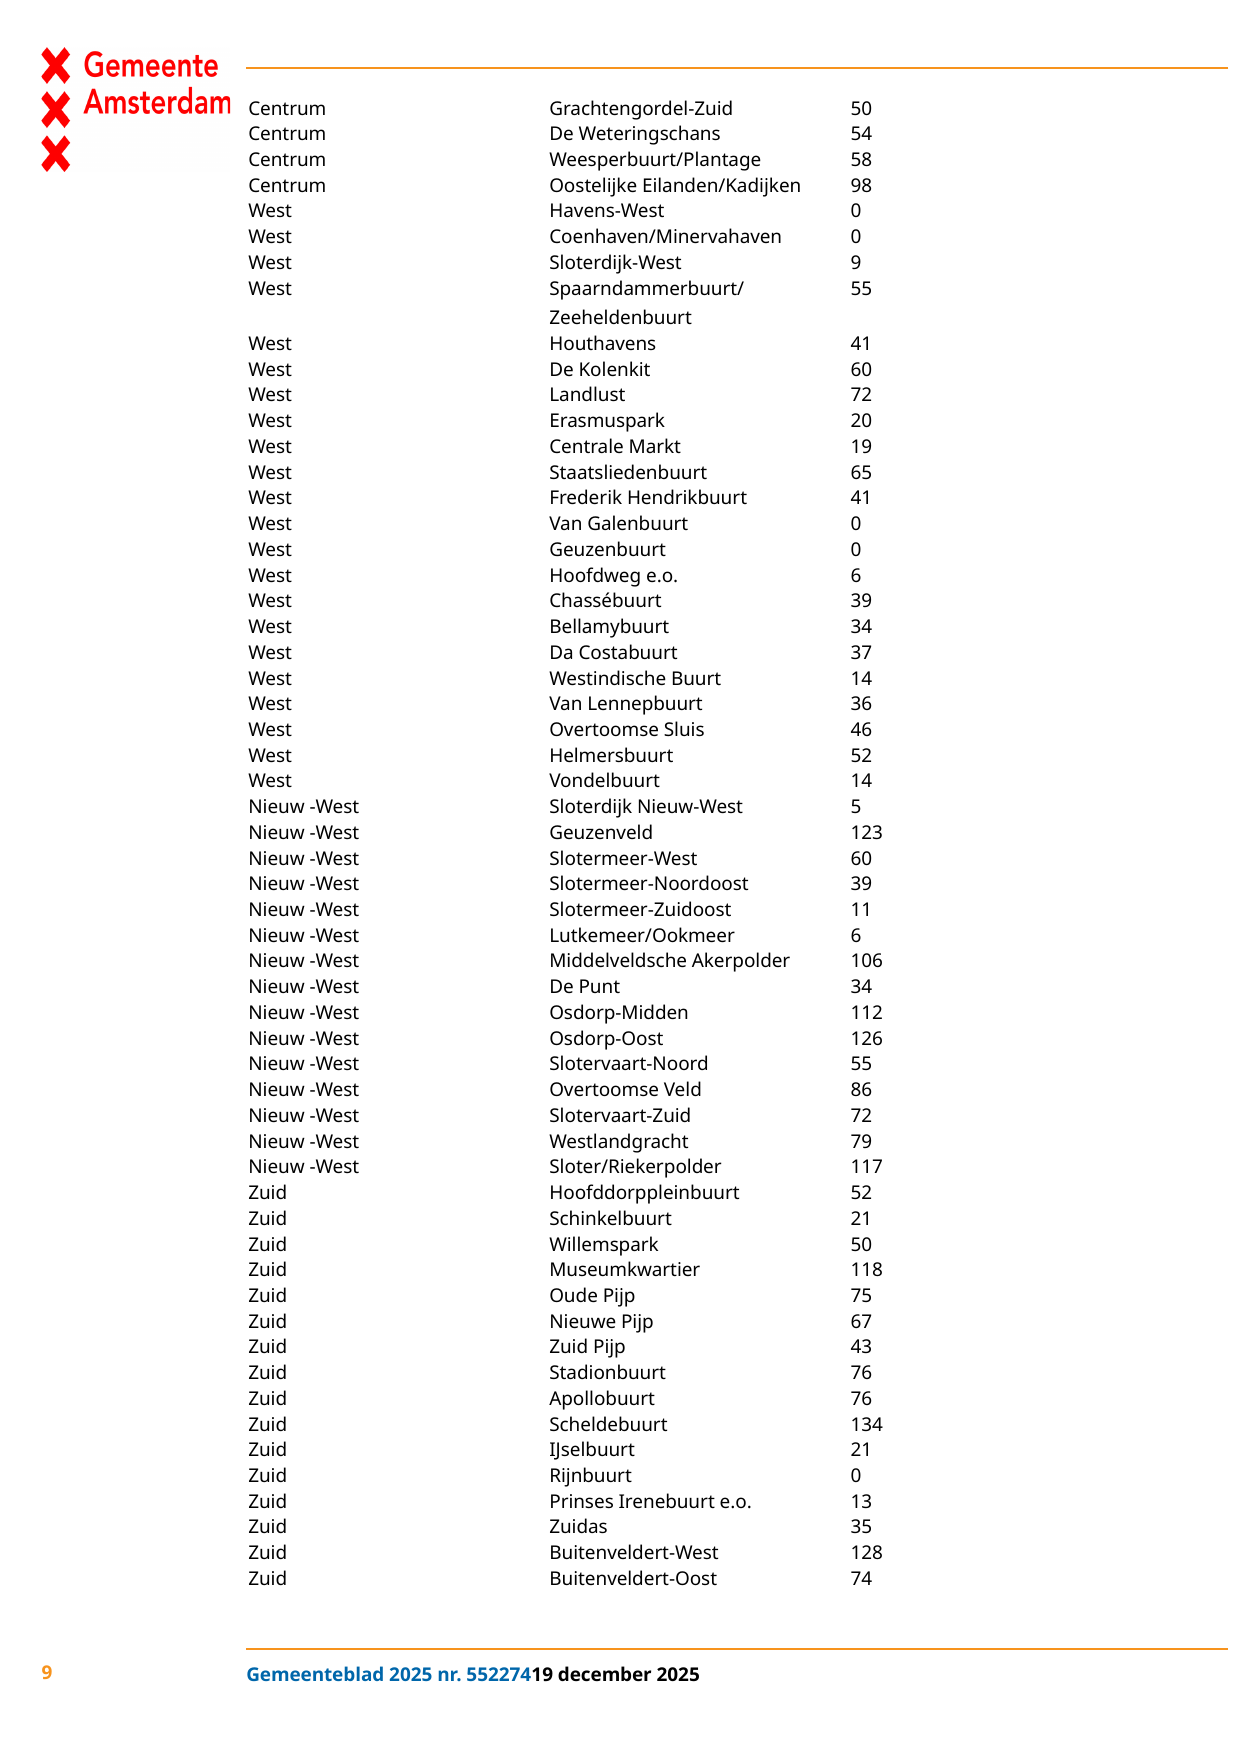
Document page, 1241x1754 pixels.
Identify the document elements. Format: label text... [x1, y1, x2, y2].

table_cell Willemspark [549, 1231, 850, 1256]
table_cell 72 [850, 382, 1152, 407]
table_cell 54 [850, 121, 1152, 146]
table_cell Zuid [248, 1437, 549, 1462]
table_cell Nieuw -West [248, 999, 549, 1025]
table_cell Zuid [248, 1462, 549, 1488]
table_cell West [248, 716, 549, 742]
table_cell 9 [850, 249, 1152, 275]
table_cell West [248, 588, 549, 613]
table_cell 11 [850, 896, 1152, 922]
table_cell 41 [850, 485, 1152, 510]
table_cell Zuid [248, 1231, 549, 1256]
table_cell 14 [850, 768, 1152, 793]
table_cell Scheldebuurt [549, 1411, 850, 1437]
table_cell 50 [850, 1231, 1152, 1256]
table_cell Nieuw -West [248, 948, 549, 973]
table_cell 20 [850, 408, 1152, 433]
table_cell De Kolenkit [549, 356, 850, 382]
table_cell Van Galenbuurt [549, 510, 850, 536]
table_cell 13 [850, 1488, 1152, 1514]
table_cell Houthavens [549, 330, 850, 356]
table_cell Weesperbuurt/Plantage [549, 146, 850, 172]
table_cell 67 [850, 1308, 1152, 1334]
table_cell Nieuw -West [248, 1128, 549, 1153]
table_cell 21 [850, 1205, 1152, 1231]
table_cell West [248, 536, 549, 562]
table_cell De Punt [549, 974, 850, 999]
table_cell 50 [850, 95, 1152, 121]
table_cell 75 [850, 1282, 1152, 1308]
table_cell Erasmuspark [549, 408, 850, 433]
table_cell 36 [850, 690, 1152, 716]
table_cell Centrum [248, 172, 549, 198]
table_cell 43 [850, 1334, 1152, 1359]
table_cell 39 [850, 588, 1152, 613]
table_cell 60 [850, 845, 1152, 871]
table_cell West [248, 690, 549, 716]
table_cell 106 [850, 948, 1152, 973]
table_cell Centrale Markt [549, 433, 850, 459]
table_cell Prinses Irenebuurt e.o. [549, 1488, 850, 1514]
table_cell Westindische Buurt [549, 665, 850, 690]
table_cell Centrum [248, 95, 549, 121]
table_cell Zuid Pijp [549, 1334, 850, 1359]
table_cell 112 [850, 999, 1152, 1025]
table_cell Zuid [248, 1488, 549, 1514]
table_cell 60 [850, 356, 1152, 382]
table_cell Nieuw -West [248, 819, 549, 845]
table_cell Da Costabuurt [549, 639, 850, 665]
table_cell Nieuw -West [248, 1076, 549, 1102]
table_cell West [248, 613, 549, 639]
table_cell Middelveldsche Akerpolder [549, 948, 850, 973]
table_cell Coenhaven/Minervahaven [549, 224, 850, 249]
table_cell Chassébuurt [549, 588, 850, 613]
table_cell Geuzenbuurt [549, 536, 850, 562]
table_cell 117 [850, 1154, 1152, 1179]
table_cell 128 [850, 1540, 1152, 1565]
table_cell Zuid [248, 1308, 549, 1334]
table_cell Westlandgracht [549, 1128, 850, 1153]
table_cell 98 [850, 172, 1152, 198]
table_cell West [248, 356, 549, 382]
table_cell IJselbuurt [549, 1437, 850, 1462]
table_cell Sloterdijk-West [549, 249, 850, 275]
table_cell 65 [850, 459, 1152, 484]
table_cell 39 [850, 871, 1152, 896]
table_cell Slotermeer-West [549, 845, 850, 871]
table_cell 55 [850, 1051, 1152, 1076]
table_cell 41 [850, 330, 1152, 356]
table_cell West [248, 742, 549, 768]
table_cell Zuid [248, 1334, 549, 1359]
table_cell 74 [850, 1565, 1152, 1591]
table_cell Slotermeer-Noordoost [549, 871, 850, 896]
table_cell Overtoomse Veld [549, 1076, 850, 1102]
table_cell Schinkelbuurt [549, 1205, 850, 1231]
table_cell 35 [850, 1514, 1152, 1539]
table_cell West [248, 768, 549, 793]
table_cell 72 [850, 1102, 1152, 1128]
table_cell Slotervaart-Zuid [549, 1102, 850, 1128]
table_cell Slotervaart-Noord [549, 1051, 850, 1076]
table_cell Nieuw -West [248, 896, 549, 922]
table_cell Grachtengordel-Zuid [549, 95, 850, 121]
table_cell Zuid [248, 1179, 549, 1205]
table_cell 123 [850, 819, 1152, 845]
table_cell Zuid [248, 1256, 549, 1282]
table_cell Slotermeer-Zuidoost [549, 896, 850, 922]
table_cell 0 [850, 536, 1152, 562]
table_cell Zuid [248, 1282, 549, 1308]
table_cell Havens-West [549, 198, 850, 223]
table_cell 55 [850, 275, 1152, 330]
table_cell Nieuw -West [248, 845, 549, 871]
table_cell Rijnbuurt [549, 1462, 850, 1488]
table_cell Vondelbuurt [549, 768, 850, 793]
table_cell 134 [850, 1411, 1152, 1437]
table_cell Staatsliedenbuurt [549, 459, 850, 484]
table_cell Oostelijke Eilanden/Kadijken [549, 172, 850, 198]
table_cell 86 [850, 1076, 1152, 1102]
table_cell 52 [850, 742, 1152, 768]
table_cell Oude Pijp [549, 1282, 850, 1308]
table_cell West [248, 249, 549, 275]
table_cell Buitenveldert-Oost [549, 1565, 850, 1591]
table_cell West [248, 562, 549, 587]
table_cell Osdorp-Oost [549, 1025, 850, 1051]
table_cell Zuid [248, 1565, 549, 1591]
table_cell West [248, 639, 549, 665]
table_cell West [248, 198, 549, 223]
table_cell West [248, 275, 549, 330]
table_cell Nieuw -West [248, 1051, 549, 1076]
table_cell Nieuw -West [248, 1154, 549, 1179]
table_cell 6 [850, 562, 1152, 587]
table_cell Van Lennepbuurt [549, 690, 850, 716]
table_cell Lutkemeer/Ookmeer [549, 922, 850, 948]
table_cell Zuid [248, 1385, 549, 1411]
table_cell West [248, 408, 549, 433]
table_cell Nieuw -West [248, 1025, 549, 1051]
table_cell West [248, 382, 549, 407]
table_cell 21 [850, 1437, 1152, 1462]
table_cell Apollobuurt [549, 1385, 850, 1411]
table_cell 0 [850, 224, 1152, 249]
table_cell 5 [850, 793, 1152, 819]
table_cell 118 [850, 1256, 1152, 1282]
table_cell 58 [850, 146, 1152, 172]
table_cell Nieuw -West [248, 1102, 549, 1128]
table_cell West [248, 330, 549, 356]
table_cell 14 [850, 665, 1152, 690]
table_cell 0 [850, 1462, 1152, 1488]
table_cell Spaarndammerbuurt/Zeeheldenbuurt [549, 275, 850, 330]
table_cell 19 [850, 433, 1152, 459]
table_cell Stadionbuurt [549, 1359, 850, 1385]
table_cell 6 [850, 922, 1152, 948]
table_cell Zuid [248, 1514, 549, 1539]
table_cell West [248, 224, 549, 249]
table_cell Osdorp-Midden [549, 999, 850, 1025]
table_cell Geuzenveld [549, 819, 850, 845]
table_cell Helmersbuurt [549, 742, 850, 768]
table_cell 79 [850, 1128, 1152, 1153]
table_cell 34 [850, 974, 1152, 999]
table_cell 37 [850, 639, 1152, 665]
table_cell Museumkwartier [549, 1256, 850, 1282]
table_cell West [248, 510, 549, 536]
table_cell Zuidas [549, 1514, 850, 1539]
table_cell 46 [850, 716, 1152, 742]
table_cell Bellamybuurt [549, 613, 850, 639]
table_cell 0 [850, 198, 1152, 223]
table_cell Nieuw -West [248, 922, 549, 948]
table_cell 0 [850, 510, 1152, 536]
table_cell Zuid [248, 1411, 549, 1437]
table_cell Nieuw -West [248, 974, 549, 999]
table_cell Hoofdweg e.o. [549, 562, 850, 587]
table_cell Nieuwe Pijp [549, 1308, 850, 1334]
table_cell Overtoomse Sluis [549, 716, 850, 742]
table_cell Zuid [248, 1359, 549, 1385]
table_cell Sloter/Riekerpolder [549, 1154, 850, 1179]
table_cell Hoofddorppleinbuurt [549, 1179, 850, 1205]
table_cell Nieuw -West [248, 793, 549, 819]
table_cell 76 [850, 1385, 1152, 1411]
table_cell Landlust [549, 382, 850, 407]
table_cell Nieuw -West [248, 871, 549, 896]
table_cell Centrum [248, 121, 549, 146]
table_cell 126 [850, 1025, 1152, 1051]
table_cell De Weteringschans [549, 121, 850, 146]
picture [41, 47, 231, 172]
table_cell West [248, 485, 549, 510]
table_cell Centrum [248, 146, 549, 172]
table_cell West [248, 433, 549, 459]
table_cell Zuid [248, 1540, 549, 1565]
table_cell Zuid [248, 1205, 549, 1231]
table_cell West [248, 665, 549, 690]
table_cell Buitenveldert-West [549, 1540, 850, 1565]
table_cell 52 [850, 1179, 1152, 1205]
table_cell 34 [850, 613, 1152, 639]
table_cell West [248, 459, 549, 484]
table_cell Frederik Hendrikbuurt [549, 485, 850, 510]
table_cell Sloterdijk Nieuw-West [549, 793, 850, 819]
table_cell 76 [850, 1359, 1152, 1385]
